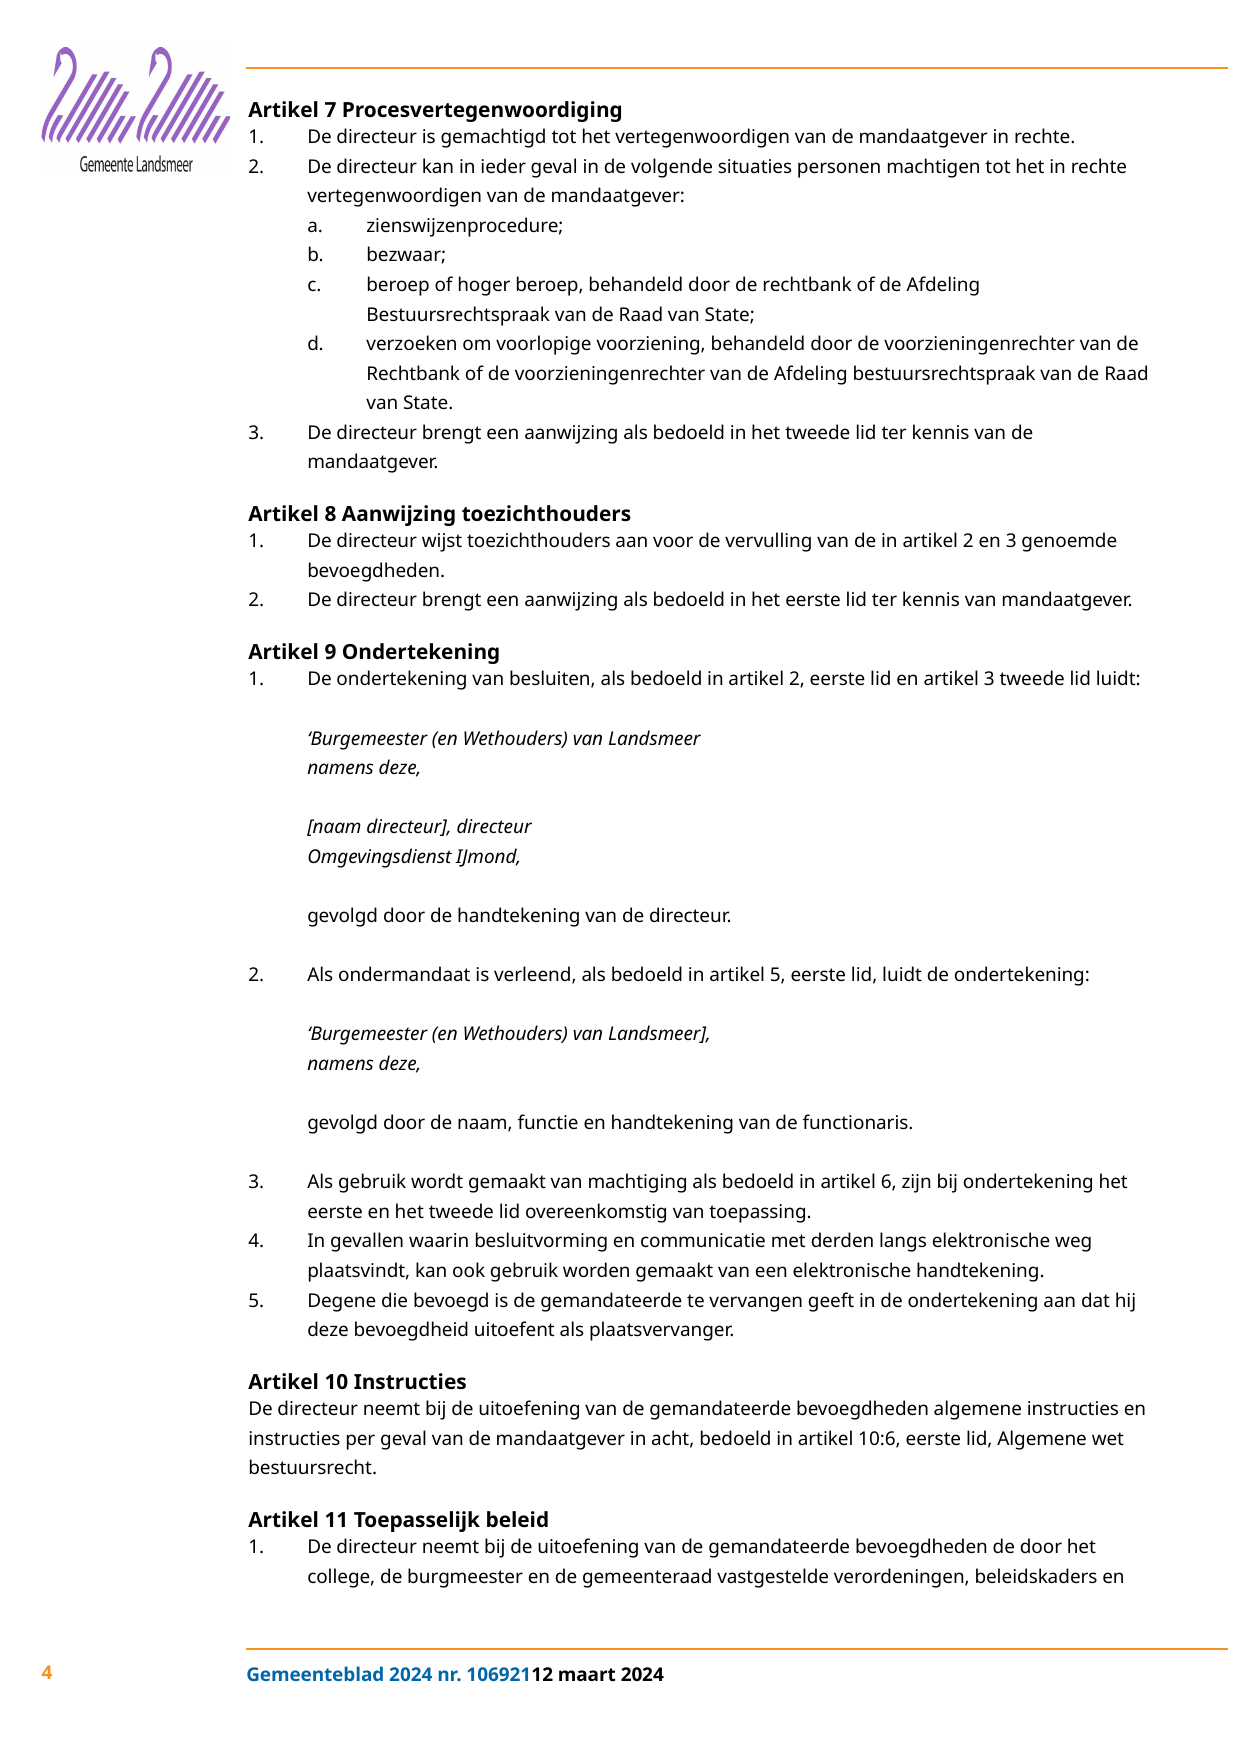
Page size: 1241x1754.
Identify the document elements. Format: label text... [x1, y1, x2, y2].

list ‘Burgemeester (en Wethouders) van Landsmeer [248, 725, 1152, 750]
list De directeur brengt een aanwijzing als bedoeld in het tweede lid ter kennis van de mandaatgever. [248, 419, 1152, 474]
list Omgevingsdienst IJmond, [248, 843, 1152, 869]
list verzoeken om voorlopige voorziening, behandeld door de voorzieningenrechter van de Rechtbank of de voorzieningenrechter van de Afdeling bestuursrechtspraak van de Raad van State. [307, 330, 1152, 415]
list gevolgd door de naam, functie en handtekening van de functionaris. [248, 1109, 1152, 1135]
text Artikel 9 Ondertekening [248, 637, 1152, 666]
text Artikel 7 Procesvertegenwoordiging [248, 95, 1152, 123]
text De directeur neemt bij de uitoefening van de gemandateerde bevoegdheden algemene instructies en instructies per geval van de mandaatgever in acht, bedoeld in artikel 10:6, eerste lid, Algemene wet bestuursrecht. [248, 1395, 1152, 1480]
list beroep of hoger beroep, behandeld door de rechtbank of de Afdeling Bestuursrechtspraak van de Raad van State; [307, 271, 1152, 326]
list gevolgd door de handtekening van de directeur. [248, 902, 1152, 928]
list In gevallen waarin besluitvorming en communicatie met derden langs elektronische weg plaatsvindt, kan ook gebruik worden gemaakt van een elektronische handtekening. [248, 1228, 1152, 1283]
list [naam directeur], directeur [248, 813, 1152, 839]
text Artikel 8 Aanwijzing toezichthouders [248, 499, 1152, 527]
list namens deze, [248, 1050, 1152, 1076]
list Als gebruik wordt gemaakt van machtiging als bedoeld in artikel 6, zijn bij ondertekening het eerste en het tweede lid overeenkomstig van toepassing. [248, 1168, 1152, 1224]
text Artikel 10 Instructies [248, 1367, 1152, 1395]
list De directeur brengt een aanwijzing als bedoeld in het eerste lid ter kennis van mandaatgever. [248, 587, 1152, 612]
list De directeur wijst toezichthouders aan voor de vervulling van de in artikel 2 en 3 genoemde bevoegdheden. [248, 527, 1152, 583]
text Artikel 11 Toepasselijk beleid [248, 1505, 1152, 1533]
list De directeur is gemachtigd tot het vertegenwoordigen van de mandaatgever in rechte. [248, 123, 1152, 149]
list De directeur kan in ieder geval in de volgende situaties personen machtigen tot het in rechte vertegenwoordigen van de mandaatgever: [248, 153, 1152, 208]
list De ondertekening van besluiten, als bedoeld in artikel 2, eerste lid en artikel 3 tweede lid luidt: [248, 666, 1152, 691]
list ‘Burgemeester (en Wethouders) van Landsmeer], [248, 1021, 1152, 1046]
picture [41, 47, 231, 172]
list De directeur neemt bij de uitoefening van de gemandateerde bevoegdheden de door het college, de burgmeester en de gemeenteraad vastgestelde verordeningen, beleidskaders en [248, 1533, 1152, 1588]
list bezwaar; [307, 242, 1152, 267]
list namens deze, [248, 754, 1152, 780]
list zienswijzenprocedure; [307, 212, 1152, 238]
list Degene die bevoegd is de gemandateerde te vervangen geeft in de ondertekening aan dat hij deze bevoegdheid uitoefent als plaatsvervanger. [248, 1287, 1152, 1342]
list Als ondermandaat is verleend, als bedoeld in artikel 5, eerste lid, luidt de ondertekening: [248, 961, 1152, 987]
